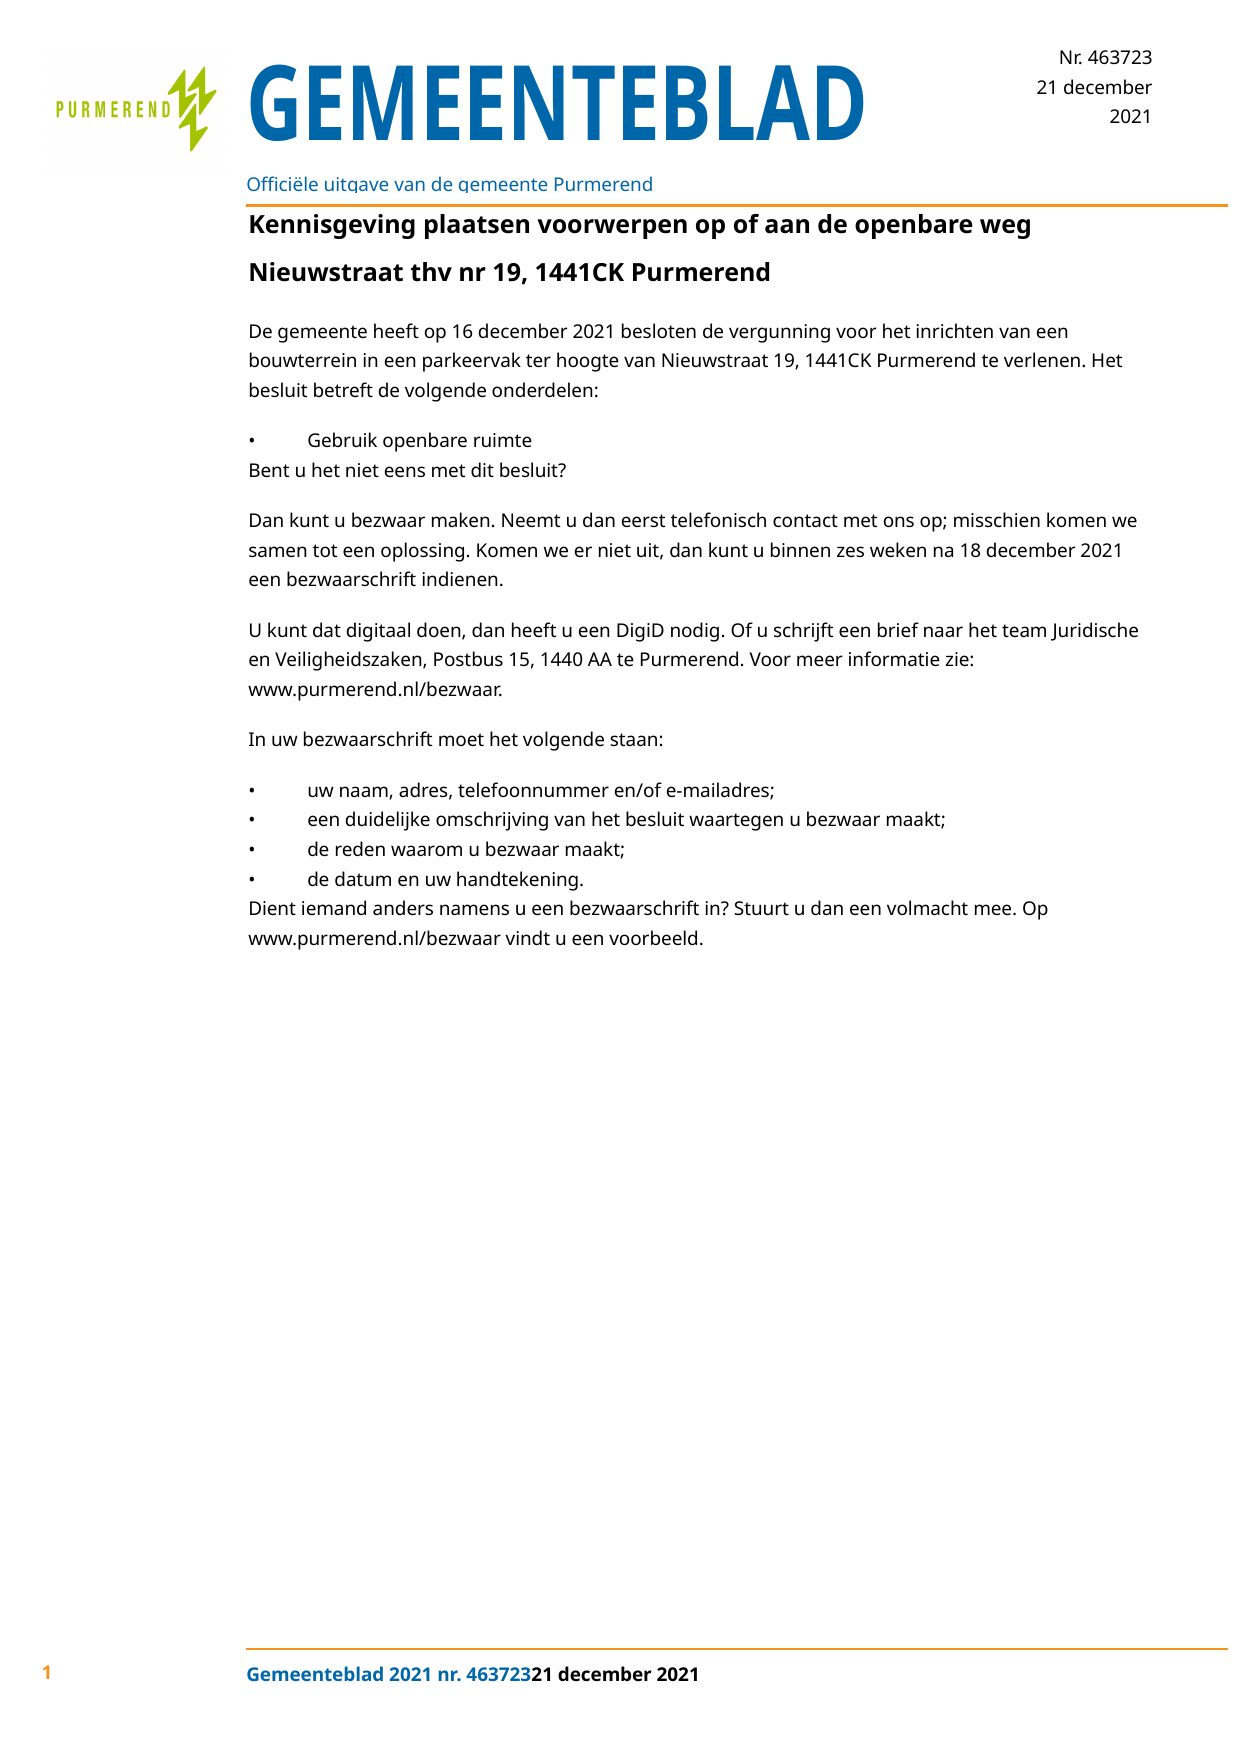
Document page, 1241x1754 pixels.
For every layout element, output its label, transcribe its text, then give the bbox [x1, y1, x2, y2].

text Kennisgeving plaatsen voorwerpen op of aan de openbare weg Nieuwstraat thv nr 19, 1441CK Purmerend [248, 207, 1152, 288]
list een duidelijke omschrijving van het besluit waartegen u bezwaar maakt; [248, 807, 1152, 832]
picture [41, 47, 231, 172]
text De gemeente heeft op 16 december 2021 besloten de vergunning voor het inrichten van een bouwterrein in een parkeervak ter hoogte van Nieuwstraat 19, 1441CK Purmerend te verlenen. Het besluit betreft de volgende onderdelen: [248, 318, 1152, 403]
text Bent u het niet eens met dit besluit? [248, 457, 1152, 483]
text In uw bezwaarschrift moet het volgende staan: [248, 727, 1152, 752]
text Dan kunt u bezwaar maken. Neemt u dan eerst telefonisch contact met ons op; misschien komen we samen tot een oplossing. Komen we er niet uit, dan kunt u binnen zes weken na 18 december 2021 een bezwaarschrift indienen. [248, 507, 1152, 592]
list uw naam, adres, telefoonnummer en/of e-mailadres; [248, 777, 1152, 803]
text U kunt dat digitaal doen, dan heeft u een DigiD nodig. Of u schrijft een brief naar het team Juridische en Veiligheidszaken, Postbus 15, 1440 AA te Purmerend. Voor meer informatie zie: www.purmerend.nl/bezwaar. [248, 617, 1152, 702]
text Dient iemand anders namens u een bezwaarschrift in? Stuurt u dan een volmacht mee. Op www.purmerend.nl/bezwaar vindt u een voorbeeld. [248, 895, 1152, 951]
list de datum en uw handtekening. [248, 866, 1152, 892]
list de reden waarom u bezwaar maakt; [248, 836, 1152, 862]
list Gebruik openbare ruimte [248, 427, 1152, 453]
